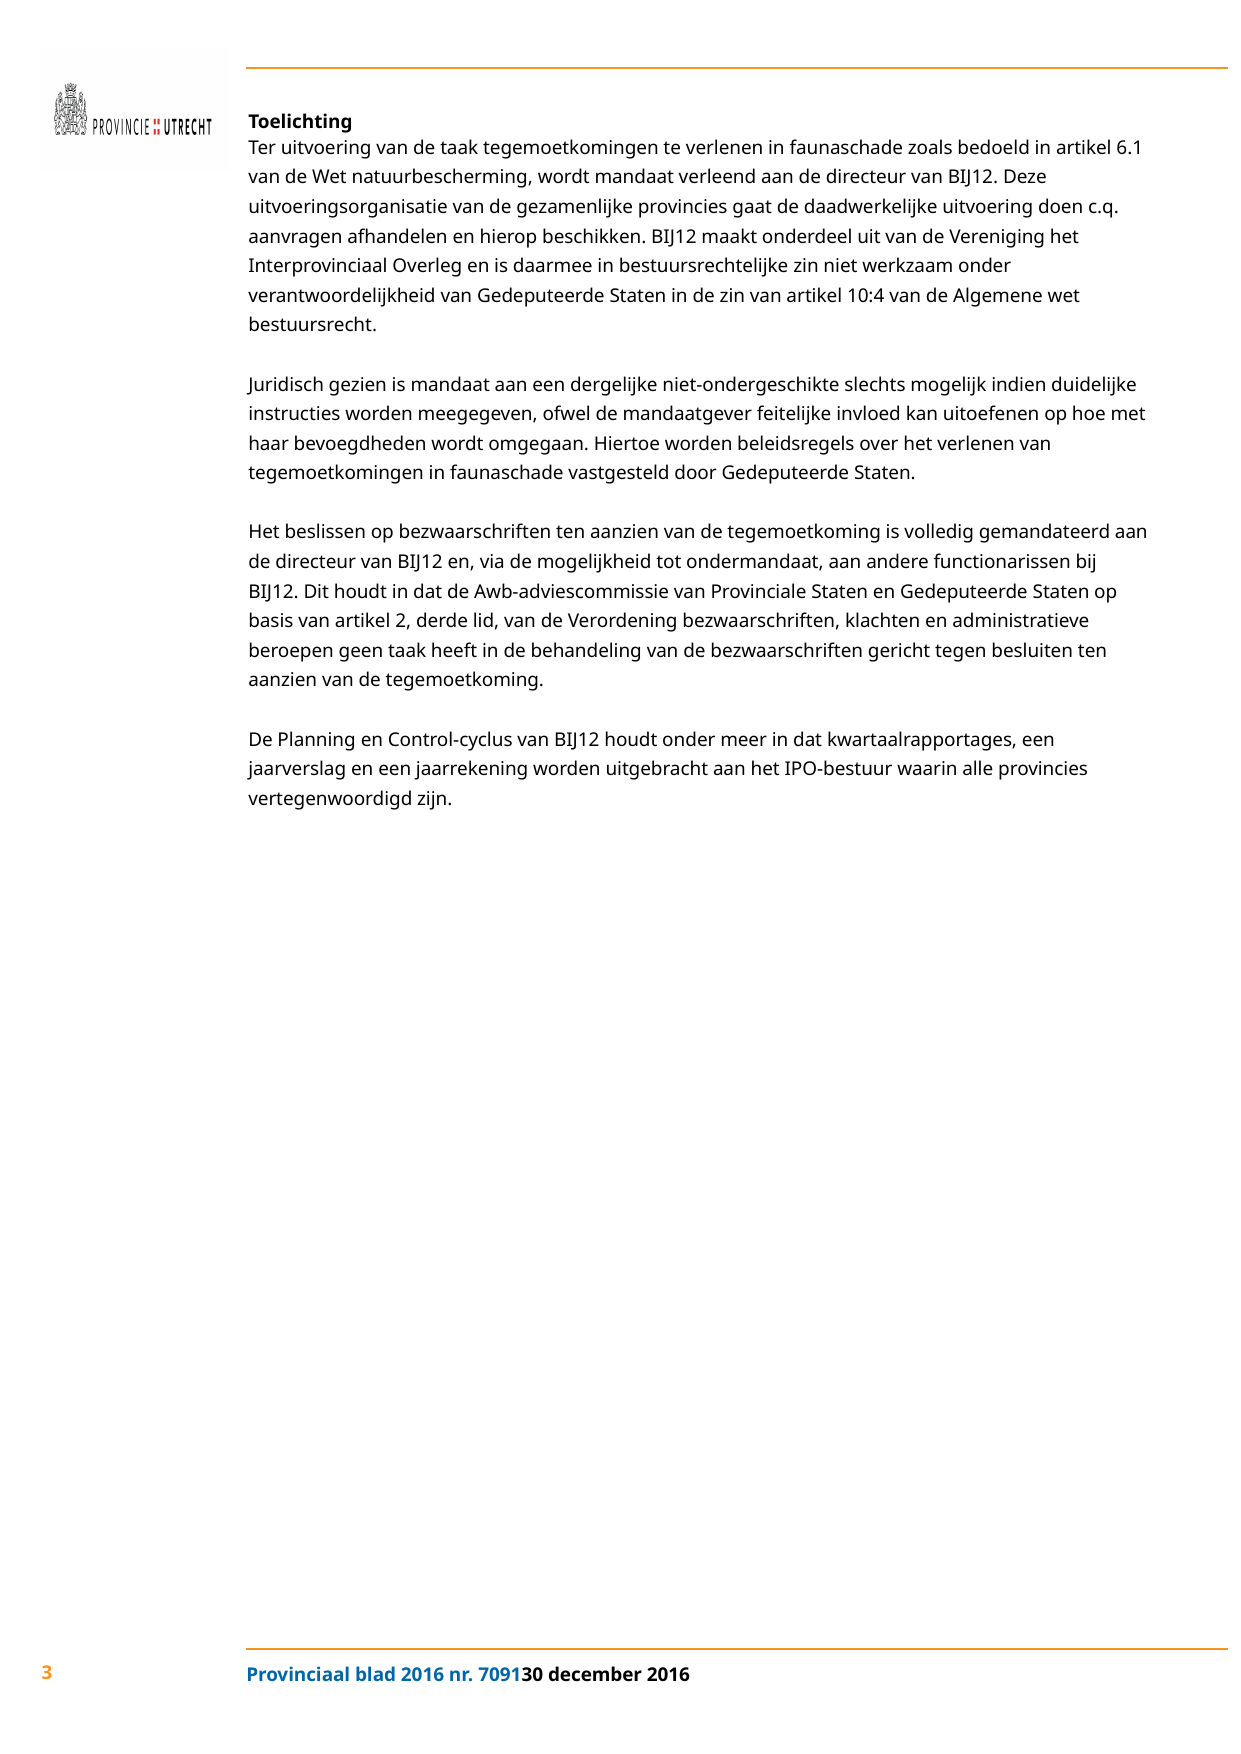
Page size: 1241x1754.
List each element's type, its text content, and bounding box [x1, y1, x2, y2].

text Ter uitvoering van de taak tegemoetkomingen te verlenen in faunaschade zoals bedoeld in artikel 6.1 van de Wet natuurbescherming, wordt mandaat verleend aan de directeur van BIJ12. Deze uitvoeringsorganisatie van de gezamenlijke provincies gaat de daadwerkelijke uitvoering doen c.q. aanvragen afhandelen en hierop beschikken. BIJ12 maakt onderdeel uit van de Vereniging het Interprovinciaal Overleg en is daarmee in bestuursrechtelijke zin niet werkzaam onder verantwoordelijkheid van Gedeputeerde Staten in de zin van artikel 10:4 van de Algemene wet bestuursrecht. [248, 134, 1152, 337]
text De Planning en Control-cyclus van BIJ12 houdt onder meer in dat kwartaalrapportages, een jaarverslag en een jaarrekening worden uitgebracht aan het IPO-bestuur waarin alle provincies vertegenwoordigd zijn. [248, 726, 1152, 811]
text Juridisch gezien is mandaat aan een dergelijke niet-ondergeschikte slechts mogelijk indien duidelijke instructies worden meegegeven, ofwel de mandaatgever feitelijke invloed kan uitoefenen op hoe met haar bevoegdheden wordt omgegaan. Hiertoe worden beleidsregels over het verlenen van tegemoetkomingen in faunaschade vastgesteld door Gedeputeerde Staten. [248, 371, 1152, 485]
text Toelichting [248, 108, 1152, 134]
text Het beslissen op bezwaarschriften ten aanzien van de tegemoetkoming is volledig gemandateerd aan de directeur van BIJ12 en, via de mogelijkheid tot ondermandaat, aan andere functionarissen bij BIJ12. Dit houdt in dat de Awb-adviescommissie van Provinciale Staten en Gedeputeerde Staten op basis van artikel 2, derde lid, van de Verordening bezwaarschriften, klachten en administratieve beroepen geen taak heeft in de behandeling van de bezwaarschriften gericht tegen besluiten ten aanzien van de tegemoetkoming. [248, 519, 1152, 692]
picture [41, 47, 231, 172]
